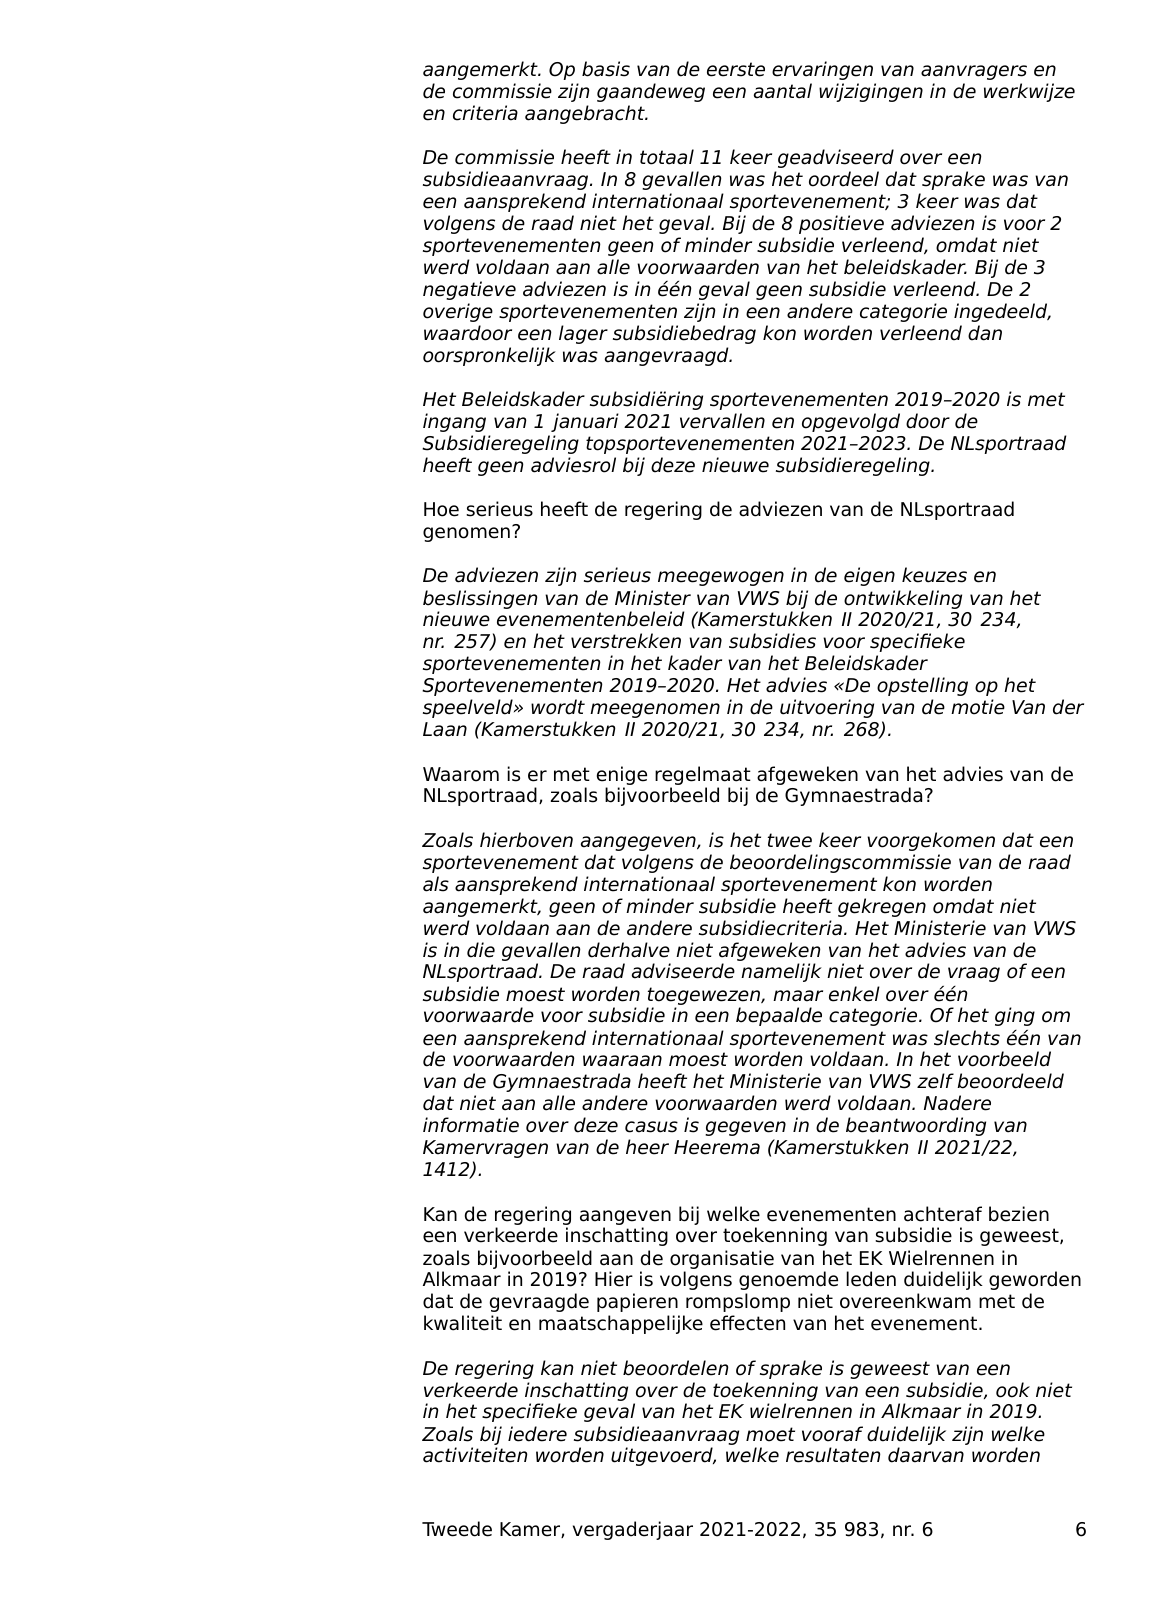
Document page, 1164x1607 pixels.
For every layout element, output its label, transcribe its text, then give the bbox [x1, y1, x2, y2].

text Kan de regering aangeven bij welke evenementen achteraf bezien een verkeerde inschatting over toekenning van subsidie is geweest, zoals bijvoorbeeld aan de organisatie van het EK Wielrennen in Alkmaar in 2019? Hier is volgens genoemde leden duidelijk geworden dat de gevraagde papieren rompslomp niet overeenkwam met de kwaliteit en maatschappelijke effecten van het evenement. [422, 1203, 1087, 1335]
text De regering kan niet beoordelen of sprake is geweest van een verkeerde inschatting over de toekenning van een subsidie, ook niet in het specifieke geval van het EK wielrennen in Alkmaar in 2019. Zoals bij iedere subsidieaanvraag moet vooraf duidelijk zijn welke activiteiten worden uitgevoerd, welke resultaten daarvan worden [422, 1357, 1087, 1467]
text Waarom is er met enige regelmaat afgeweken van het advies van de NLsportraad, zoals bijvoorbeeld bij de Gymnaestrada? [422, 763, 1087, 807]
text De adviezen zijn serieus meegewogen in de eigen keuzes en beslissingen van de Minister van VWS bij de ontwikkeling van het nieuwe evenementenbeleid (Kamerstukken II 2020/21, 30 234, nr. 257) en het verstrekken van subsidies voor specifieke sportevenementen in het kader van het Beleidskader Sportevenementen 2019–2020. Het advies «De opstelling op het speelveld» wordt meegenomen in de uitvoering van de motie Van der Laan (Kamerstukken II 2020/21, 30 234, nr. 268). [422, 565, 1087, 741]
text De commissie heeft in totaal 11 keer geadviseerd over een subsidieaanvraag. In 8 gevallen was het oordeel dat sprake was van een aansprekend internationaal sportevenement; 3 keer was dat volgens de raad niet het geval. Bij de 8 positieve adviezen is voor 2 sportevenementen geen of minder subsidie verleend, omdat niet werd voldaan aan alle voorwaarden van het beleidskader. Bij de 3 negatieve adviezen is in één geval geen subsidie verleend. De 2 overige sportevenementen zijn in een andere categorie ingedeeld, waardoor een lager subsidiebedrag kon worden verleend dan oorspronkelijk was aangevraagd. [422, 147, 1087, 367]
text Het Beleidskader subsidiëring sportevenementen 2019–2020 is met ingang van 1 januari 2021 vervallen en opgevolgd door de Subsidieregeling topsportevenementen 2021–2023. De NLsportraad heeft geen adviesrol bij deze nieuwe subsidieregeling. [422, 389, 1087, 477]
text Zoals hierboven aangegeven, is het twee keer voorgekomen dat een sportevenement dat volgens de beoordelingscommissie van de raad als aansprekend internationaal sportevenement kon worden aangemerkt, geen of minder subsidie heeft gekregen omdat niet werd voldaan aan de andere subsidiecriteria. Het Ministerie van VWS is in die gevallen derhalve niet afgeweken van het advies van de NLsportraad. De raad adviseerde namelijk niet over de vraag of een subsidie moest worden toegewezen, maar enkel over één voorwaarde voor subsidie in een bepaalde categorie. Of het ging om een aansprekend internationaal sportevenement was slechts één van de voorwaarden waaraan moest worden voldaan. In het voorbeeld van de Gymnaestrada heeft het Ministerie van VWS zelf beoordeeld dat niet aan alle andere voorwaarden werd voldaan. Nadere informatie over deze casus is gegeven in de beantwoording van Kamervragen van de heer Heerema (Kamerstukken II 2021/22, 1412). [422, 829, 1087, 1181]
text Hoe serieus heeft de regering de adviezen van de NLsportraad genomen? [422, 499, 1087, 543]
text aangemerkt. Op basis van de eerste ervaringen van aanvragers en de commissie zijn gaandeweg een aantal wijzigingen in de werkwijze en criteria aangebracht. [422, 59, 1087, 125]
